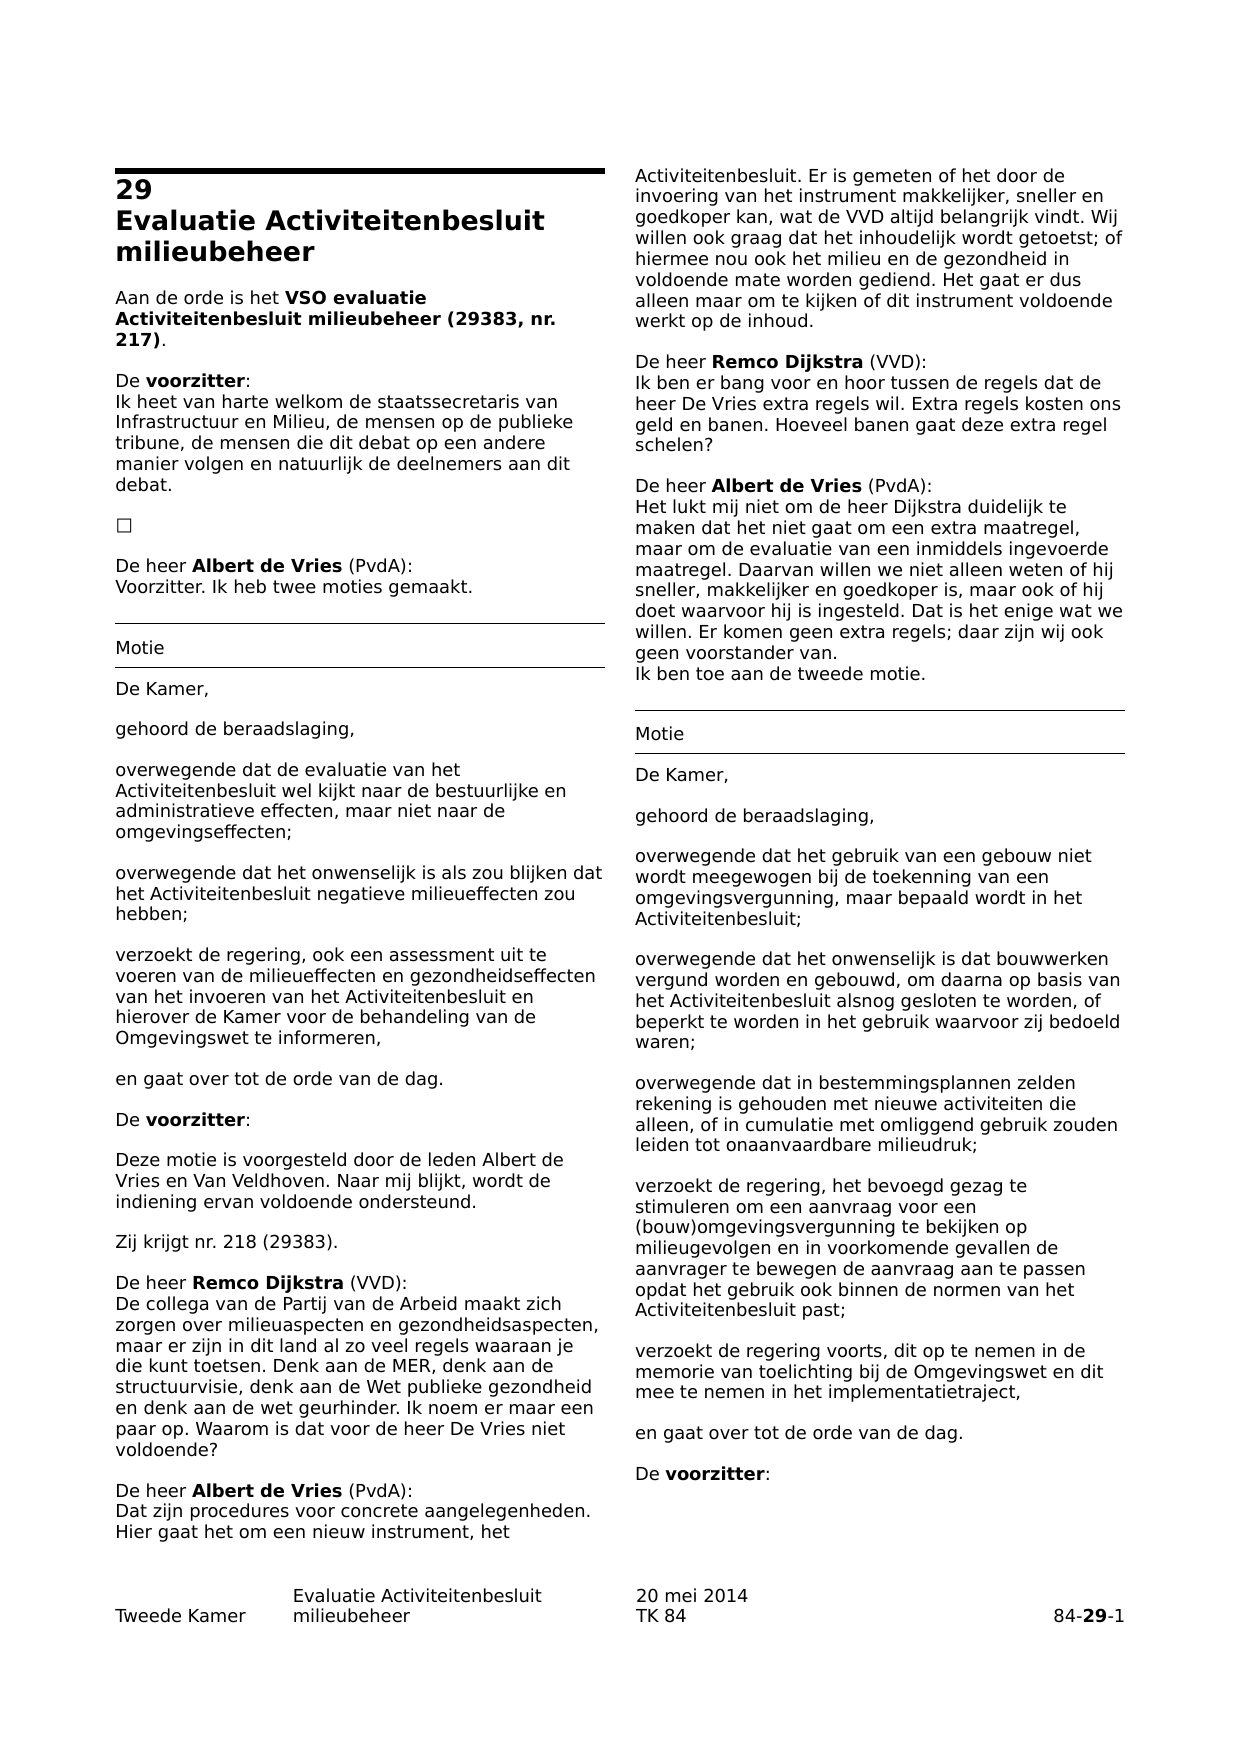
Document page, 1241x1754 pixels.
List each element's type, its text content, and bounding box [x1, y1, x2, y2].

text gehoord de beraadslaging, [635, 806, 1125, 826]
text verzoekt de regering voorts, dit op te nemen in de memorie van toelichting bij de Omgevingswet en dit mee te nemen in het implementatietraject, [635, 1341, 1125, 1403]
text en gaat over tot de orde van de dag. [115, 1069, 605, 1089]
text Zij krijgt nr. 218 (29383). [115, 1232, 605, 1253]
text verzoekt de regering, ook een assessment uit te voeren van de milieueffecten en gezondheidseffecten van het invoeren van het Activiteitenbesluit en hierover de Kamer voor de behandeling van de Omgevingswet te informeren, [115, 945, 605, 1049]
text De Kamer, [635, 765, 1125, 786]
text De heer Remco Dijkstra (VVD): [635, 352, 1125, 373]
text overwegende dat het gebruik van een gebouw niet wordt meegewogen bij de toekenning van een omgevingsvergunning, maar bepaald wordt in het Activiteitenbesluit; [635, 846, 1125, 929]
text Aan de orde is het VSO evaluatie Activiteitenbesluit milieubeheer (29383, nr. 217). [115, 288, 605, 351]
text verzoekt de regering, het bevoegd gezag te stimuleren om een aanvraag voor een (bouw)omgevingsvergunning te bekijken op milieugevolgen en in voorkomende gevallen de aanvrager te bewegen de aanvraag aan te passen opdat het gebruik ook binnen de normen van het Activiteitenbesluit past; [635, 1176, 1125, 1321]
text De voorzitter: [115, 1109, 605, 1130]
text overwegende dat in bestemmingsplannen zelden rekening is gehouden met nieuwe activiteiten die alleen, of in cumulatie met omliggend gebruik zouden leiden tot onaanvaardbare milieudruk; [635, 1073, 1125, 1156]
text De voorzitter: [115, 371, 605, 391]
text Deze motie is voorgesteld door de leden Albert de Vries en Van Veldhoven. Naar mij blijkt, wordt de indiening ervan voldoende ondersteund. [115, 1150, 605, 1212]
text De voorzitter: [635, 1464, 1125, 1484]
text Ik ben er bang voor en hoor tussen de regels dat de heer De Vries extra regels wil. Extra regels kosten ons geld en banen. Hoeveel banen gaat deze extra regel schelen? [635, 373, 1125, 456]
text Activiteitenbesluit. Er is gemeten of het door de invoering van het instrument makkelijker, sneller en goedkoper kan, wat de VVD altijd belangrijk vindt. Wij willen ook graag dat het inhoudelijk wordt getoetst; of hiermee nou ook het milieu en de gezondheid in voldoende mate worden gediend. Het gaat er dus alleen maar om te kijken of dit instrument voldoende werkt op de inhoud. [635, 165, 1125, 332]
text Ik ben toe aan de tweede motie. [635, 663, 1125, 684]
text gehoord de beraadslaging, [115, 719, 605, 740]
text overwegende dat het onwenselijk is dat bouwwerken vergund worden en gebouwd, om daarna op basis van het Activiteitenbesluit alsnog gesloten te worden, of beperkt te worden in het gebruik waarvoor zij bedoeld waren; [635, 949, 1125, 1053]
text ⬜ [115, 516, 605, 536]
text De heer Albert de Vries (PvdA): [635, 476, 1125, 497]
text De heer Albert de Vries (PvdA): [115, 556, 605, 577]
text De Kamer, [115, 678, 605, 699]
text Ik heet van harte welkom de staatssecretaris van Infrastructuur en Milieu, de mensen op de publieke tribune, de mensen die dit debat op een andere manier volgen en natuurlijk de deelnemers aan dit debat. [115, 391, 605, 496]
text Voorzitter. Ik heb twee moties gemaakt. [115, 577, 605, 598]
title 29 Evaluatie Activiteitenbesluit milieubeheer [115, 174, 605, 268]
text overwegende dat het onwenselijk is als zou blijken dat het Activiteitenbesluit negatieve milieueffecten zou hebben; [115, 863, 605, 925]
text Motie [635, 724, 1125, 745]
text De heer Remco Dijkstra (VVD): [115, 1273, 605, 1294]
text De heer Albert de Vries (PvdA): [115, 1480, 605, 1501]
text en gaat over tot de orde van de dag. [635, 1423, 1125, 1444]
text Motie [115, 638, 605, 658]
text Dat zijn procedures voor concrete aangelegenheden. Hier gaat het om een nieuw instrument, het [115, 1501, 605, 1543]
text De collega van de Partij van de Arbeid maakt zich zorgen over milieuaspecten en gezondheidsaspecten, maar er zijn in dit land al zo veel regels waaraan je die kunt toetsen. Denk aan de MER, denk aan de structuurvisie, denk aan de Wet publieke gezondheid en denk aan de wet geurhinder. Ik noem er maar een paar op. Waarom is dat voor de heer De Vries niet voldoende? [115, 1294, 605, 1460]
text overwegende dat de evaluatie van het Activiteitenbesluit wel kijkt naar de bestuurlijke en administratieve effecten, maar niet naar de omgevingseffecten; [115, 760, 605, 843]
text Het lukt mij niet om de heer Dijkstra duidelijk te maken dat het niet gaat om een extra maatregel, maar om de evaluatie van een inmiddels ingevoerde maatregel. Daarvan willen we niet alleen weten of hij sneller, makkelijker en goedkoper is, maar ook of hij doet waarvoor hij is ingesteld. Dat is het enige wat we willen. Er komen geen extra regels; daar zijn wij ook geen voorstander van. [635, 497, 1125, 663]
